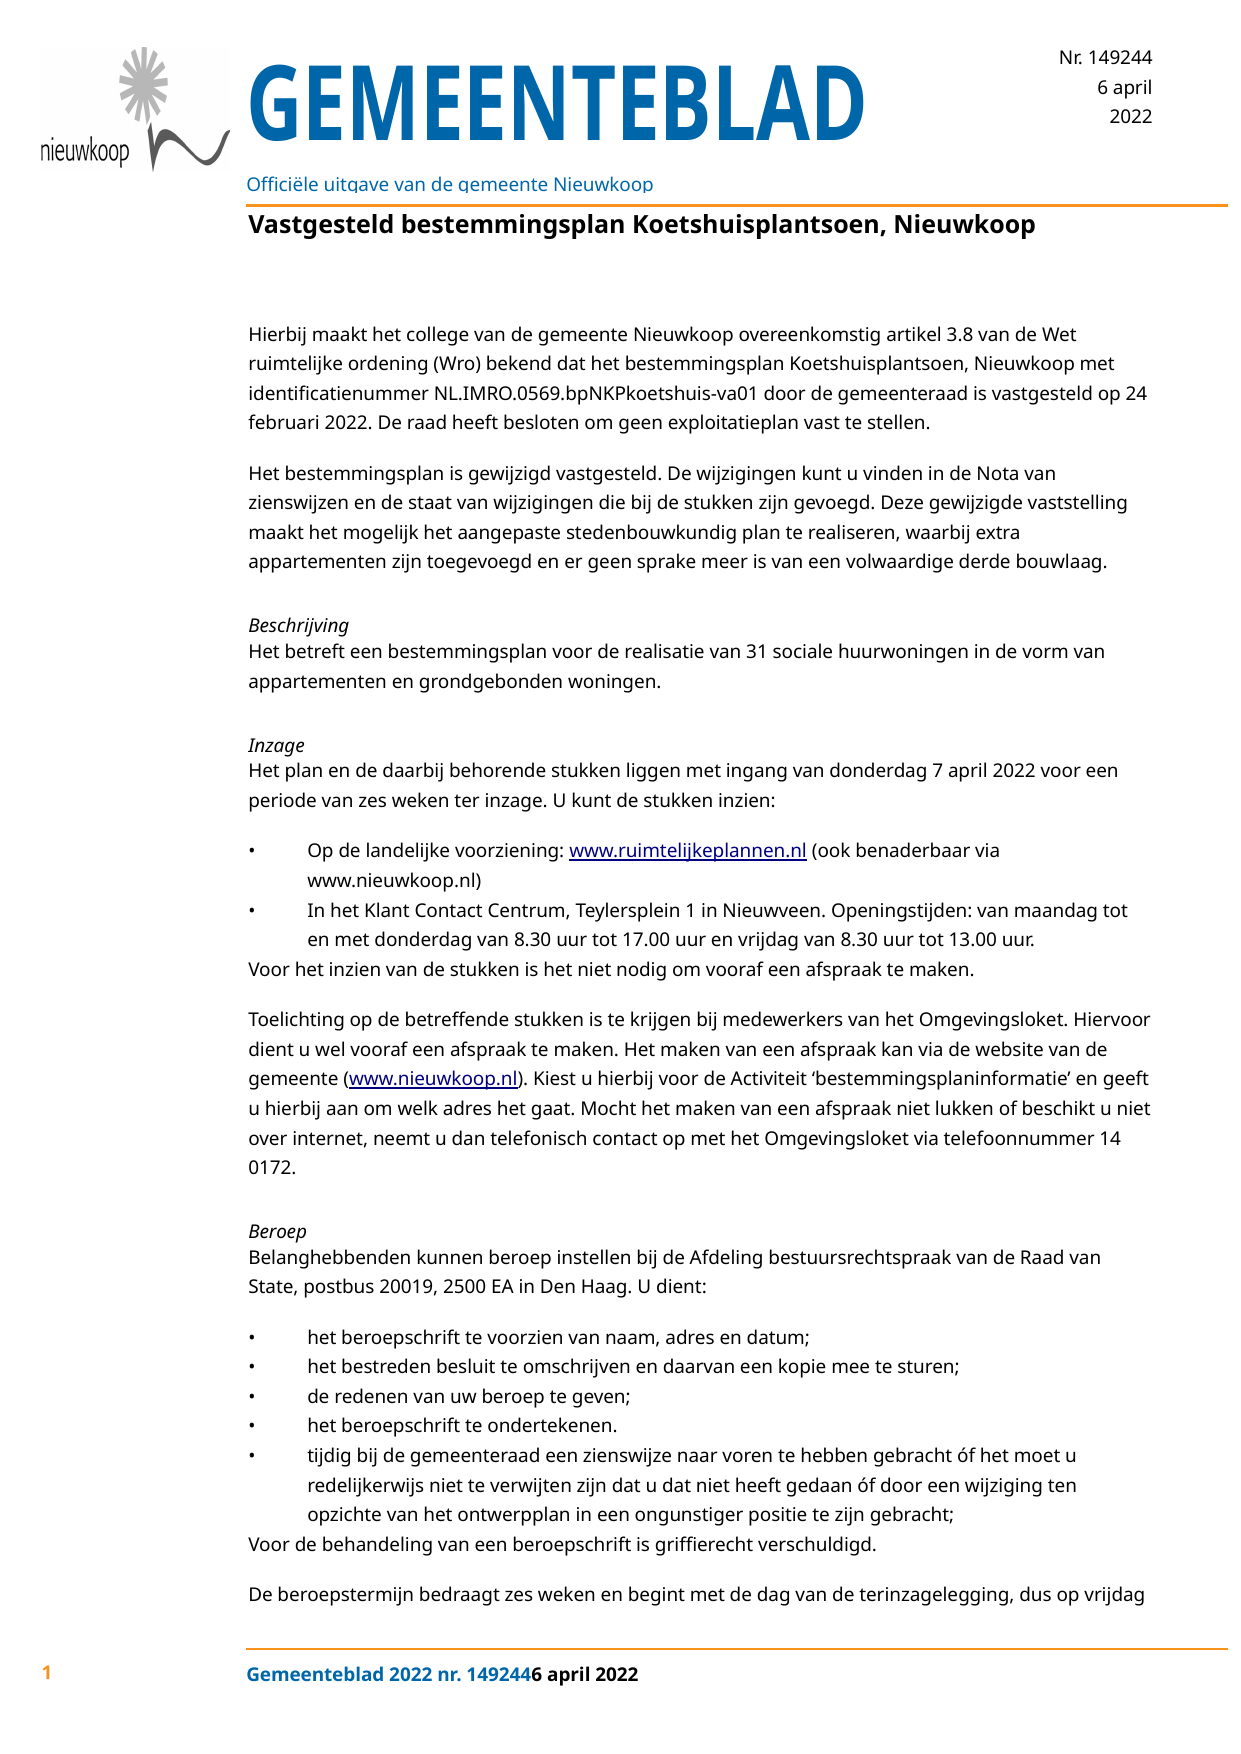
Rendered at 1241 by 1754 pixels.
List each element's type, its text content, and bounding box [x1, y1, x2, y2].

text De beroepstermijn bedraagt zes weken en begint met de dag van de terinzagelegging, dus op vrijdag [248, 1581, 1152, 1607]
text Vastgesteld bestemmingsplan Koetshuisplantsoen, Nieuwkoop [248, 207, 1152, 241]
picture [41, 47, 231, 172]
text Voor het inzien van de stukken is het niet nodig om vooraf een afspraak te maken. [248, 956, 1152, 982]
list het beroepschrift te ondertekenen. [248, 1413, 1152, 1438]
text Hierbij maakt het college van de gemeente Nieuwkoop overeenkomstig artikel 3.8 van de Wet ruimtelijke ordening (Wro) bekend dat het bestemmingsplan Koetshuisplantsoen, Nieuwkoop met identificatienummer NL.IMRO.0569.bpNKPkoetshuis-va01 door de gemeenteraad is vastgesteld op 24 februari 2022. De raad heeft besloten om geen exploitatieplan vast te stellen. [248, 321, 1152, 435]
list het bestreden besluit te omschrijven en daarvan een kopie mee te sturen; [248, 1353, 1152, 1379]
text Inzage [248, 732, 1152, 758]
text Belanghebbenden kunnen beroep instellen bij de Afdeling bestuursrechtspraak van de Raad van State, postbus 20019, 2500 EA in Den Haag. U dient: [248, 1244, 1152, 1299]
list de redenen van uw beroep te geven; [248, 1383, 1152, 1409]
list tijdig bij de gemeenteraad een zienswijze naar voren te hebben gebracht óf het moet u redelijkerwijs niet te verwijten zijn dat u dat niet heeft gedaan óf door een wijziging ten opzichte van het ontwerpplan in een ongunstiger positie te zijn gebracht; [248, 1442, 1152, 1527]
text Voor de behandeling van een beroepschrift is griffierecht verschuldigd. [248, 1531, 1152, 1557]
text Het bestemmingsplan is gewijzigd vastgesteld. De wijzigingen kunt u vinden in de Nota van zienswijzen en de staat van wijzigingen die bij de stukken zijn gevoegd. Deze gewijzigde vaststelling maakt het mogelijk het aangepaste stedenbouwkundig plan te realiseren, waarbij extra appartementen zijn toegevoegd en er geen sprake meer is van een volwaardige derde bouwlaag. [248, 460, 1152, 574]
list In het Klant Contact Centrum, Teylersplein 1 in Nieuwveen. Openingstijden: van maandag tot en met donderdag van 8.30 uur tot 17.00 uur en vrijdag van 8.30 uur tot 13.00 uur. [248, 897, 1152, 952]
list Op de landelijke voorziening: www.ruimtelijkeplannen.nl (ook benaderbaar via www.nieuwkoop.nl) [248, 838, 1152, 893]
text Beschrijving [248, 613, 1152, 638]
text Toelichting op de betreffende stukken is te krijgen bij medewerkers van het Omgevingsloket. Hiervoor dient u wel vooraf een afspraak te maken. Het maken van een afspraak kan via de website van de gemeente (www.nieuwkoop.nl). Kiest u hierbij voor de Activiteit ‘bestemmingsplaninformatie’ en geeft u hierbij aan om welk adres het gaat. Mocht het maken van een afspraak niet lukken of beschikt u niet over internet, neemt u dan telefonisch contact op met het Omgevingsloket via telefoonnummer 14 0172. [248, 1006, 1152, 1180]
list het beroepschrift te voorzien van naam, adres en datum; [248, 1324, 1152, 1350]
text Beroep [248, 1218, 1152, 1244]
text Het plan en de daarbij behorende stukken liggen met ingang van donderdag 7 april 2022 voor een periode van zes weken ter inzage. U kunt de stukken inzien: [248, 758, 1152, 813]
text Het betreft een bestemmingsplan voor de realisatie van 31 sociale huurwoningen in de vorm van appartementen en grondgebonden woningen. [248, 638, 1152, 694]
